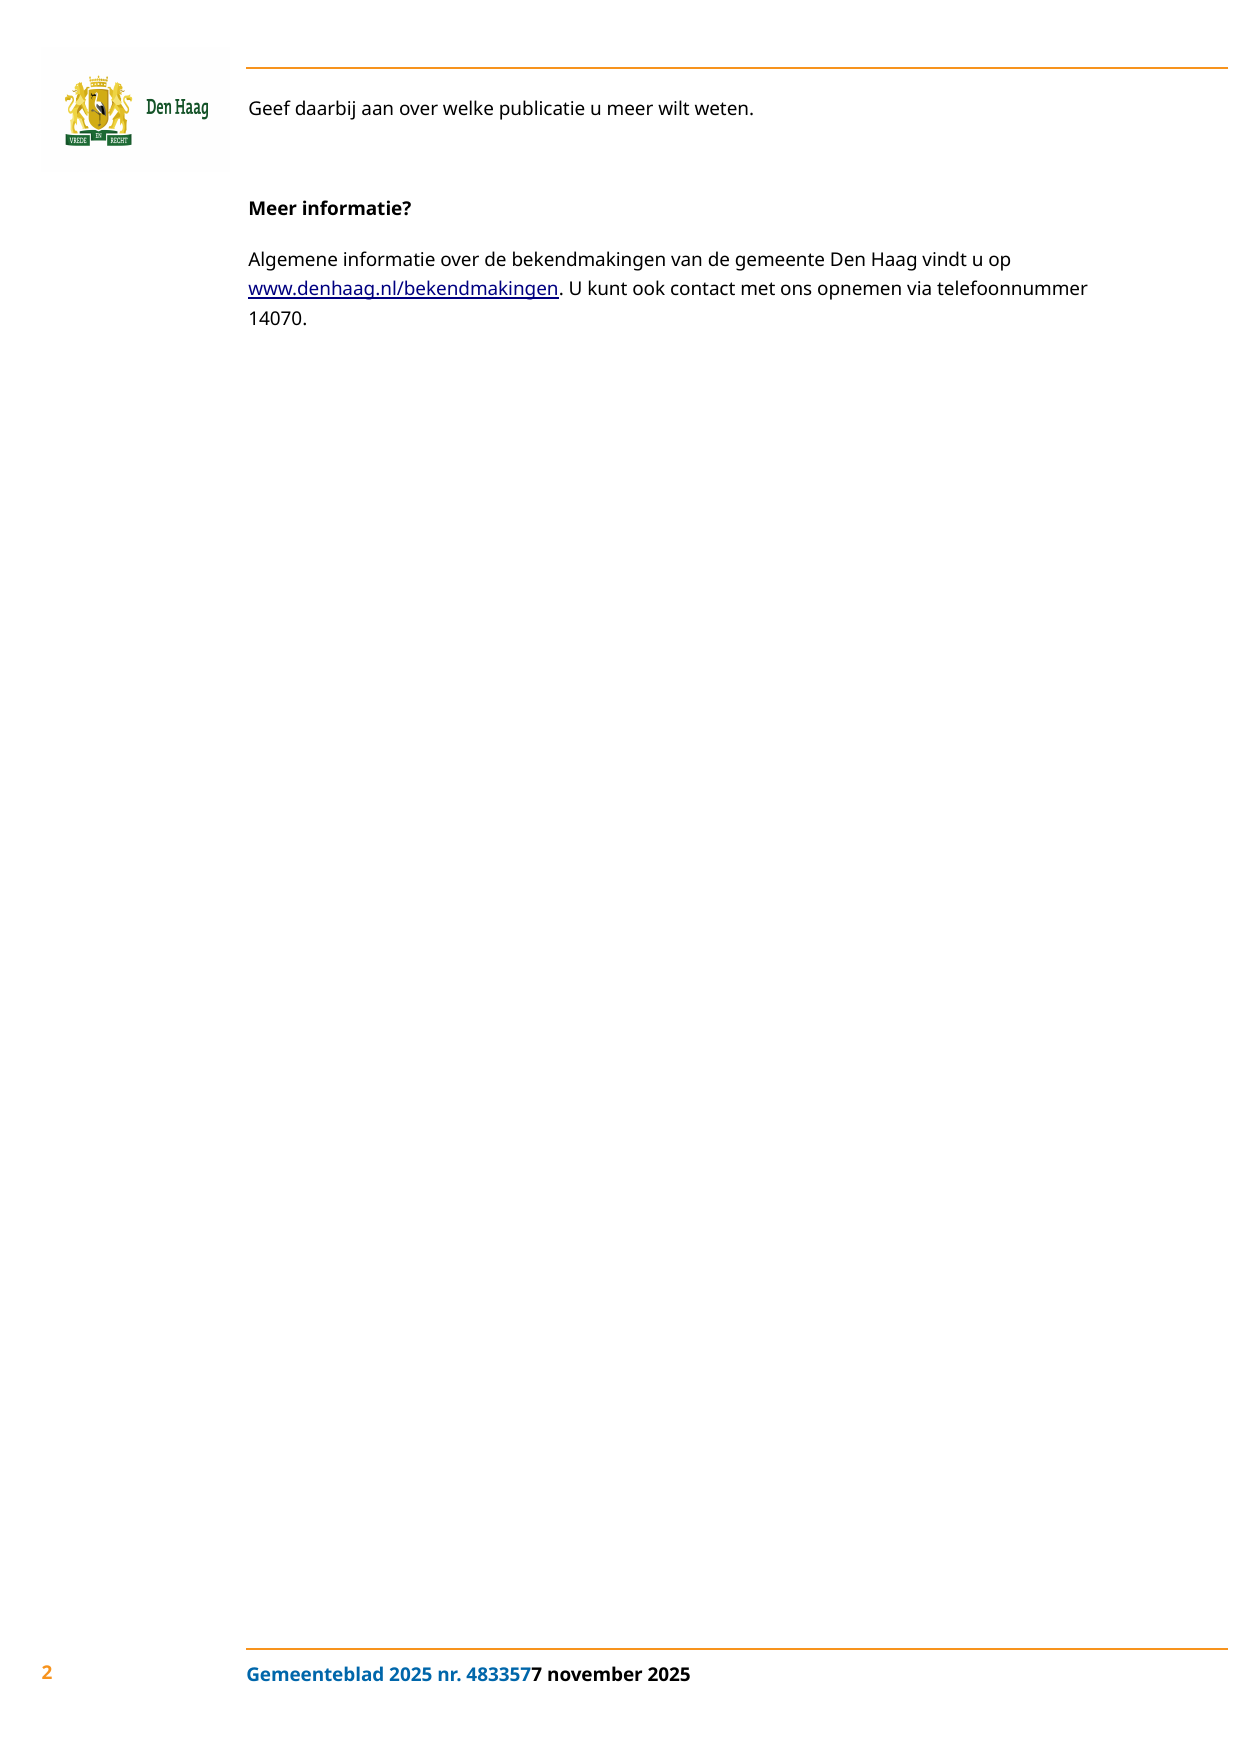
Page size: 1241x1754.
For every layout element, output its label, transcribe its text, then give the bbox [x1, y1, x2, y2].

picture [41, 47, 231, 172]
text Geef daarbij aan over welke publicatie u meer wilt weten. [248, 95, 1152, 121]
text Algemene informatie over de bekendmakingen van de gemeente Den Haag vindt u op www.denhaag.nl/bekendmakingen. U kunt ook contact met ons opnemen via telefoonnummer 14070. [248, 246, 1152, 331]
text Meer informatie? [248, 196, 1152, 221]
